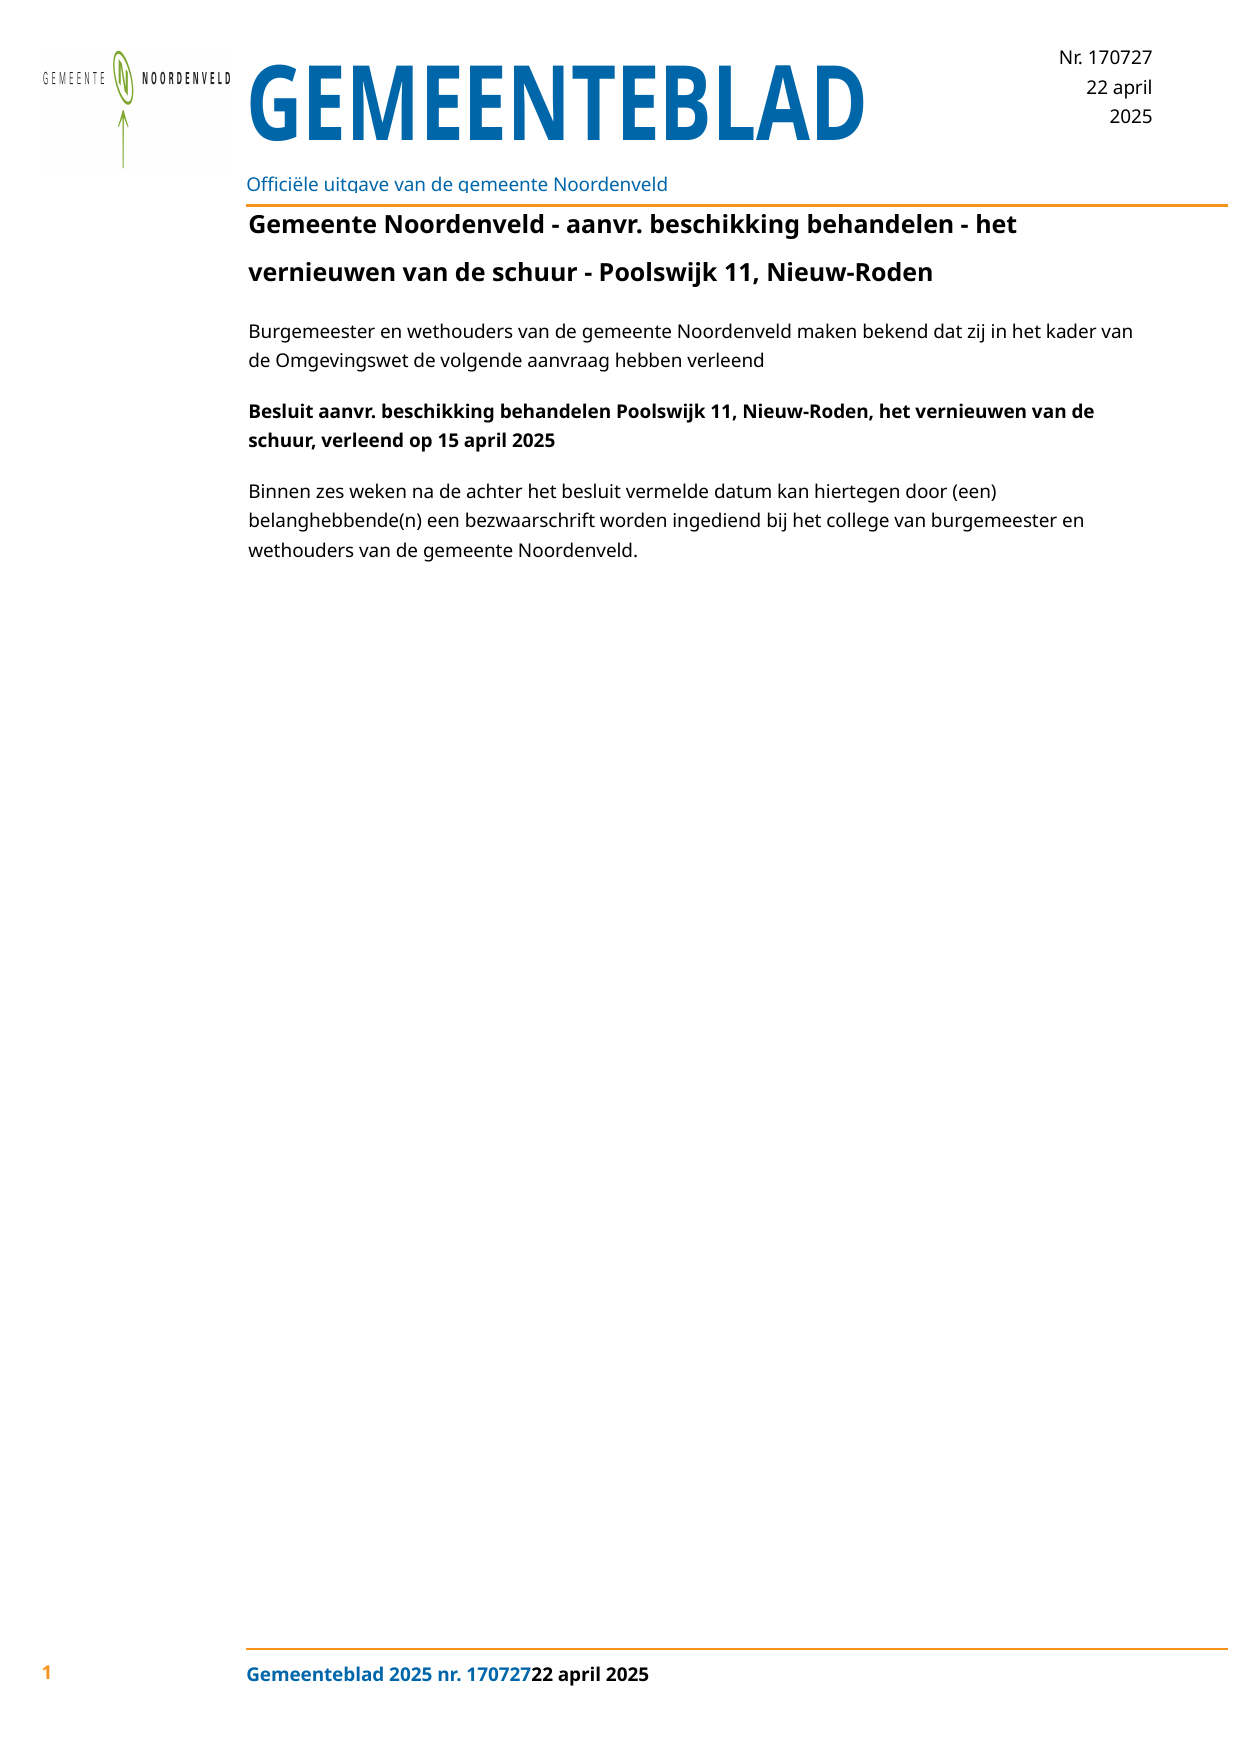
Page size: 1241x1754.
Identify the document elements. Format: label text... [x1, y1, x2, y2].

text Besluit aanvr. beschikking behandelen Poolswijk 11, Nieuw-Roden, het vernieuwen van de schuur, verleend op 15 april 2025 [248, 398, 1152, 453]
text Burgemeester en wethouders van de gemeente Noordenveld maken bekend dat zij in het kader van de Omgevingswet de volgende aanvraag hebben verleend [248, 318, 1152, 373]
text Binnen zes weken na de achter het besluit vermelde datum kan hiertegen door (een) belanghebbende(n) een bezwaarschrift worden ingediend bij het college van burgemeester en wethouders van de gemeente Noordenveld. [248, 478, 1152, 563]
text Gemeente Noordenveld - aanvr. beschikking behandelen - het vernieuwen van de schuur - Poolswijk 11, Nieuw-Roden [248, 207, 1152, 288]
picture [41, 47, 231, 172]
